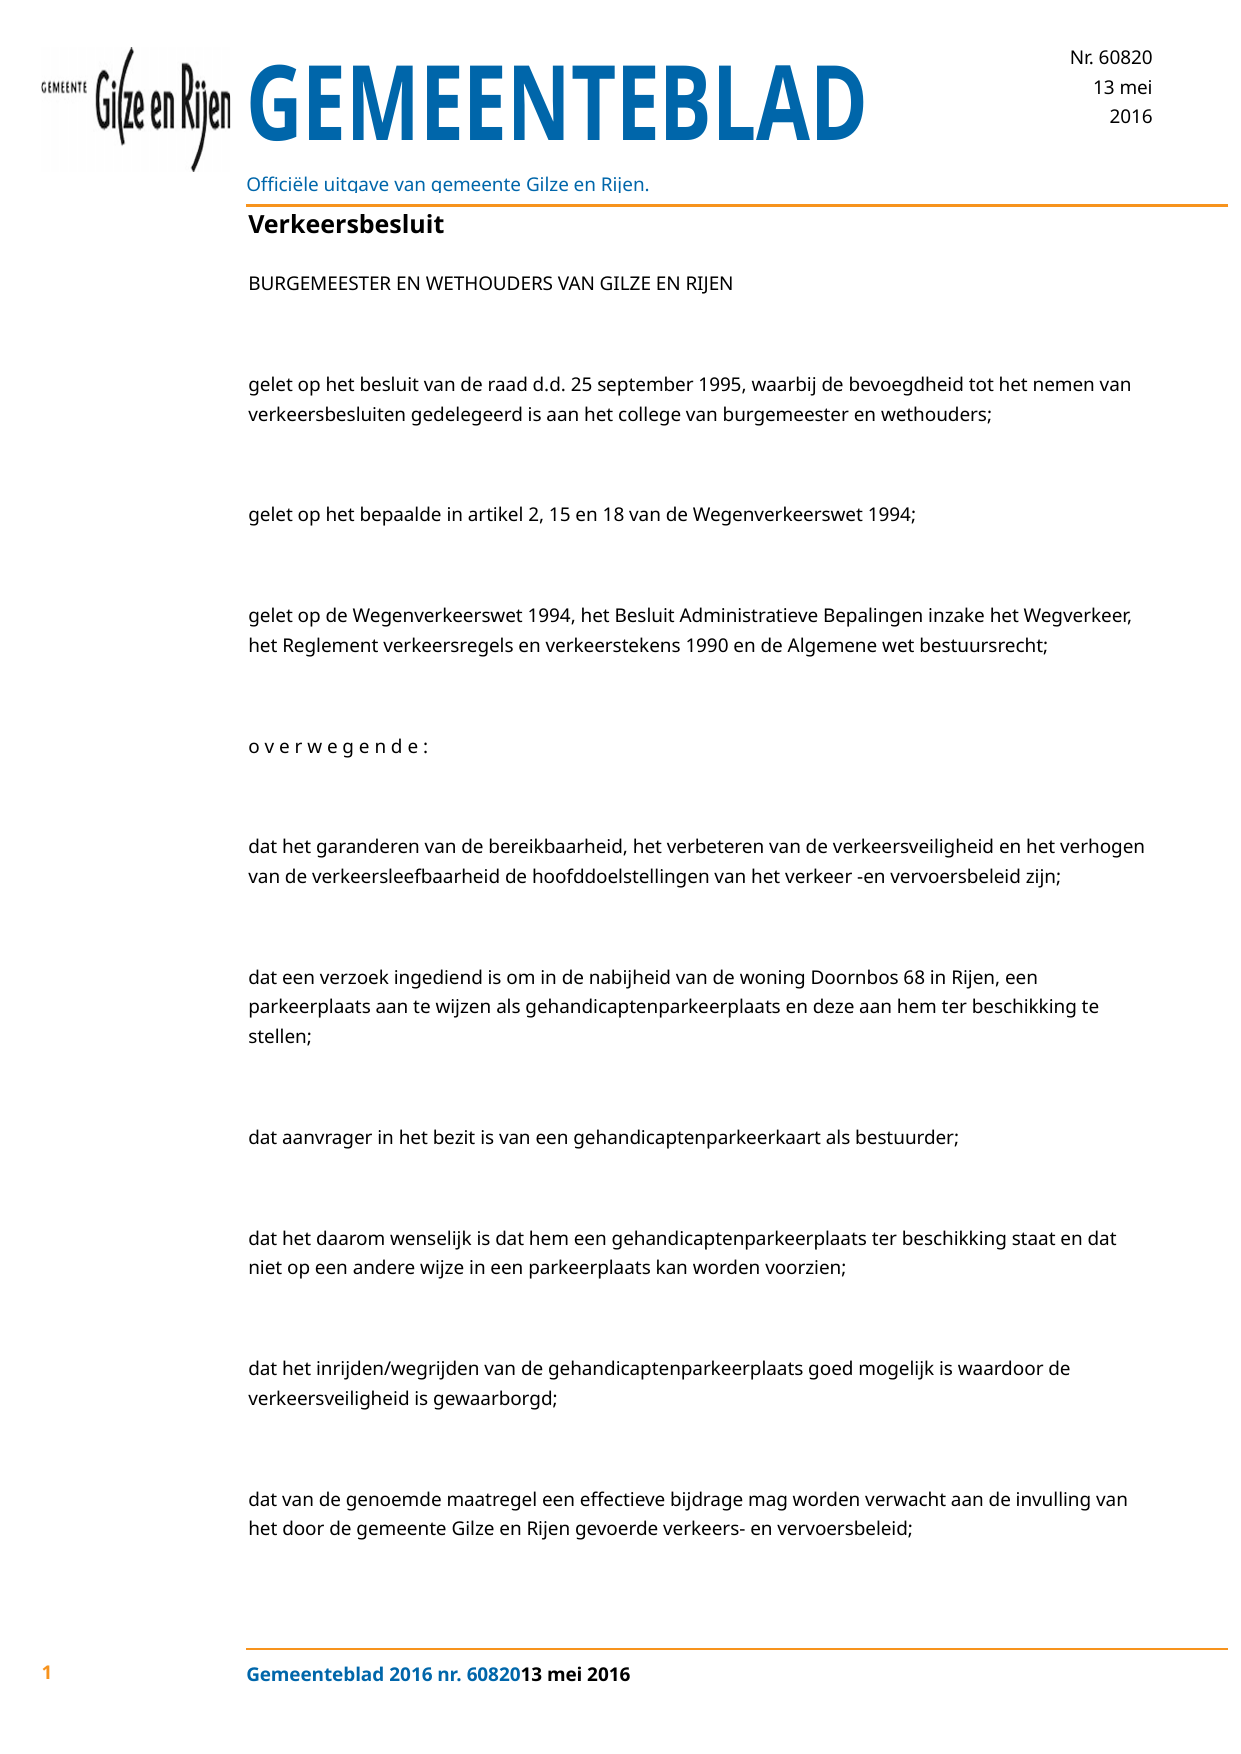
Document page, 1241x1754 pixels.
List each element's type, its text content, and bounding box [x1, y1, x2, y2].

text dat het inrijden/wegrijden van de gehandicaptenparkeerplaats goed mogelijk is waardoor de verkeersveiligheid is gewaarborgd; [248, 1355, 1152, 1411]
text dat het garanderen van de bereikbaarheid, het verbeteren van de verkeersveiligheid en het verhogen van de verkeersleefbaarheid de hoofddoelstellingen van het verkeer -en vervoersbeleid zijn; [248, 834, 1152, 889]
text dat een verzoek ingediend is om in de nabijheid van de woning Doornbos 68 in Rijen, een parkeerplaats aan te wijzen als gehandicaptenparkeerplaats en deze aan hem ter beschikking te stellen; [248, 964, 1152, 1049]
text gelet op het bepaalde in artikel 2, 15 en 18 van de Wegenverkeerswet 1994; [248, 502, 1152, 527]
text gelet op het besluit van de raad d.d. 25 september 1995, waarbij de bevoegdheid tot het nemen van verkeersbesluiten gedelegeerd is aan het college van burgemeester en wethouders; [248, 371, 1152, 426]
text o v e r w e g e n d e : [248, 733, 1152, 758]
picture [41, 47, 231, 172]
text dat aanvrager in het bezit is van een gehandicaptenparkeerkaart als bestuurder; [248, 1124, 1152, 1150]
text Verkeersbesluit [248, 207, 1152, 241]
text dat van de genoemde maatregel een effectieve bijdrage mag worden verwacht aan de invulling van het door de gemeente Gilze en Rijen gevoerde verkeers- en vervoersbeleid; [248, 1486, 1152, 1541]
text gelet op de Wegenverkeerswet 1994, het Besluit Administratieve Bepalingen inzake het Wegverkeer, het Reglement verkeersregels en verkeerstekens 1990 en de Algemene wet bestuursrecht; [248, 602, 1152, 658]
text dat het daarom wenselijk is dat hem een gehandicaptenparkeerplaats ter beschikking staat en dat niet op een andere wijze in een parkeerplaats kan worden voorzien; [248, 1225, 1152, 1280]
text BURGEMEESTER EN WETHOUDERS VAN GILZE EN RIJEN [248, 270, 1152, 296]
